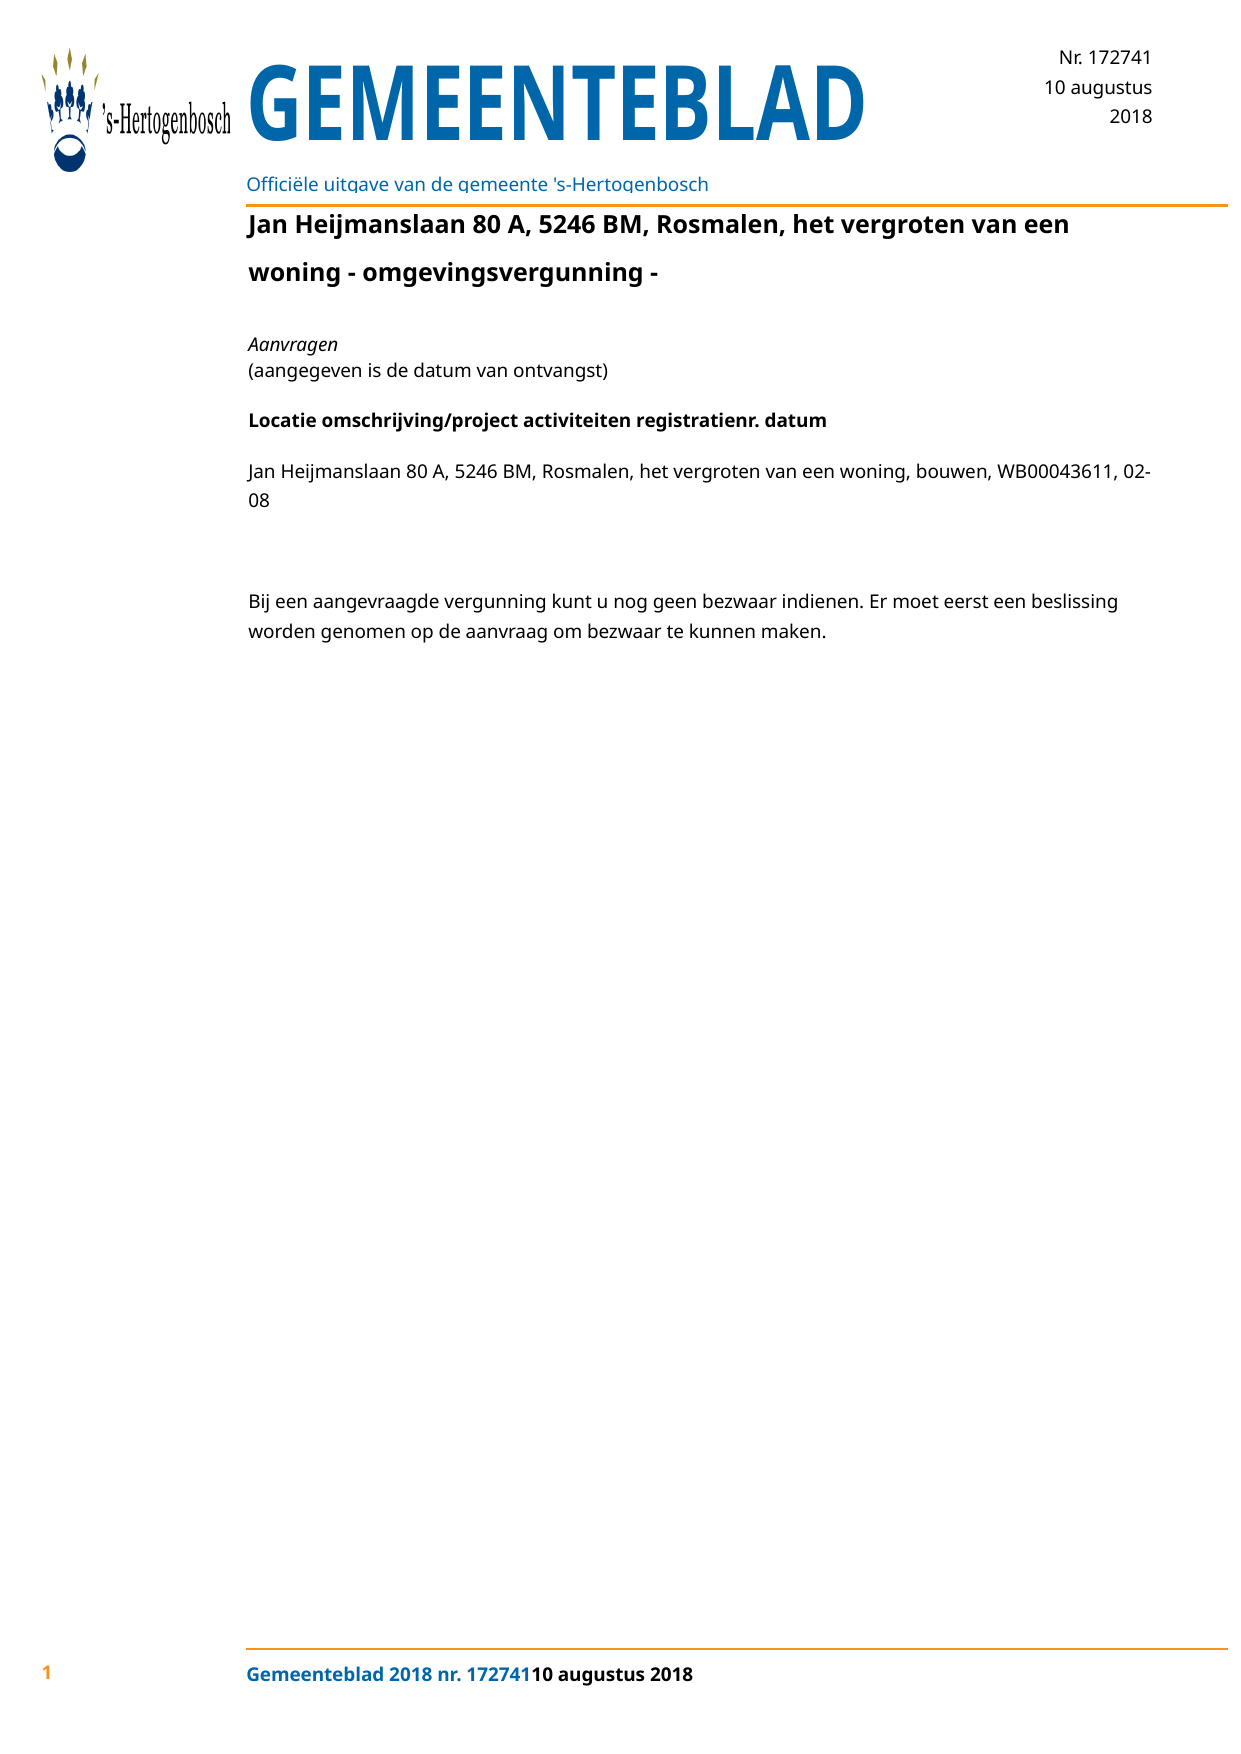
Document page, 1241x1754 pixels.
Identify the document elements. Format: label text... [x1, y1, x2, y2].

text Bij een aangevraagde vergunning kunt u nog geen bezwaar indienen. Er moet eerst een beslissing worden genomen op de aanvraag om bezwaar te kunnen maken. [248, 588, 1152, 644]
text (aangegeven is de datum van ontvangst) [248, 357, 1152, 383]
picture [41, 47, 231, 172]
text Aanvragen [248, 331, 1152, 357]
text Jan Heijmanslaan 80 A, 5246 BM, Rosmalen, het vergroten van een woning - omgevingsvergunning - [248, 207, 1152, 288]
text Locatie omschrijving/project activiteiten registratienr. datum [248, 408, 1152, 433]
text Jan Heijmanslaan 80 A, 5246 BM, Rosmalen, het vergroten van een woning, bouwen, WB00043611, 02-08 [248, 458, 1152, 513]
